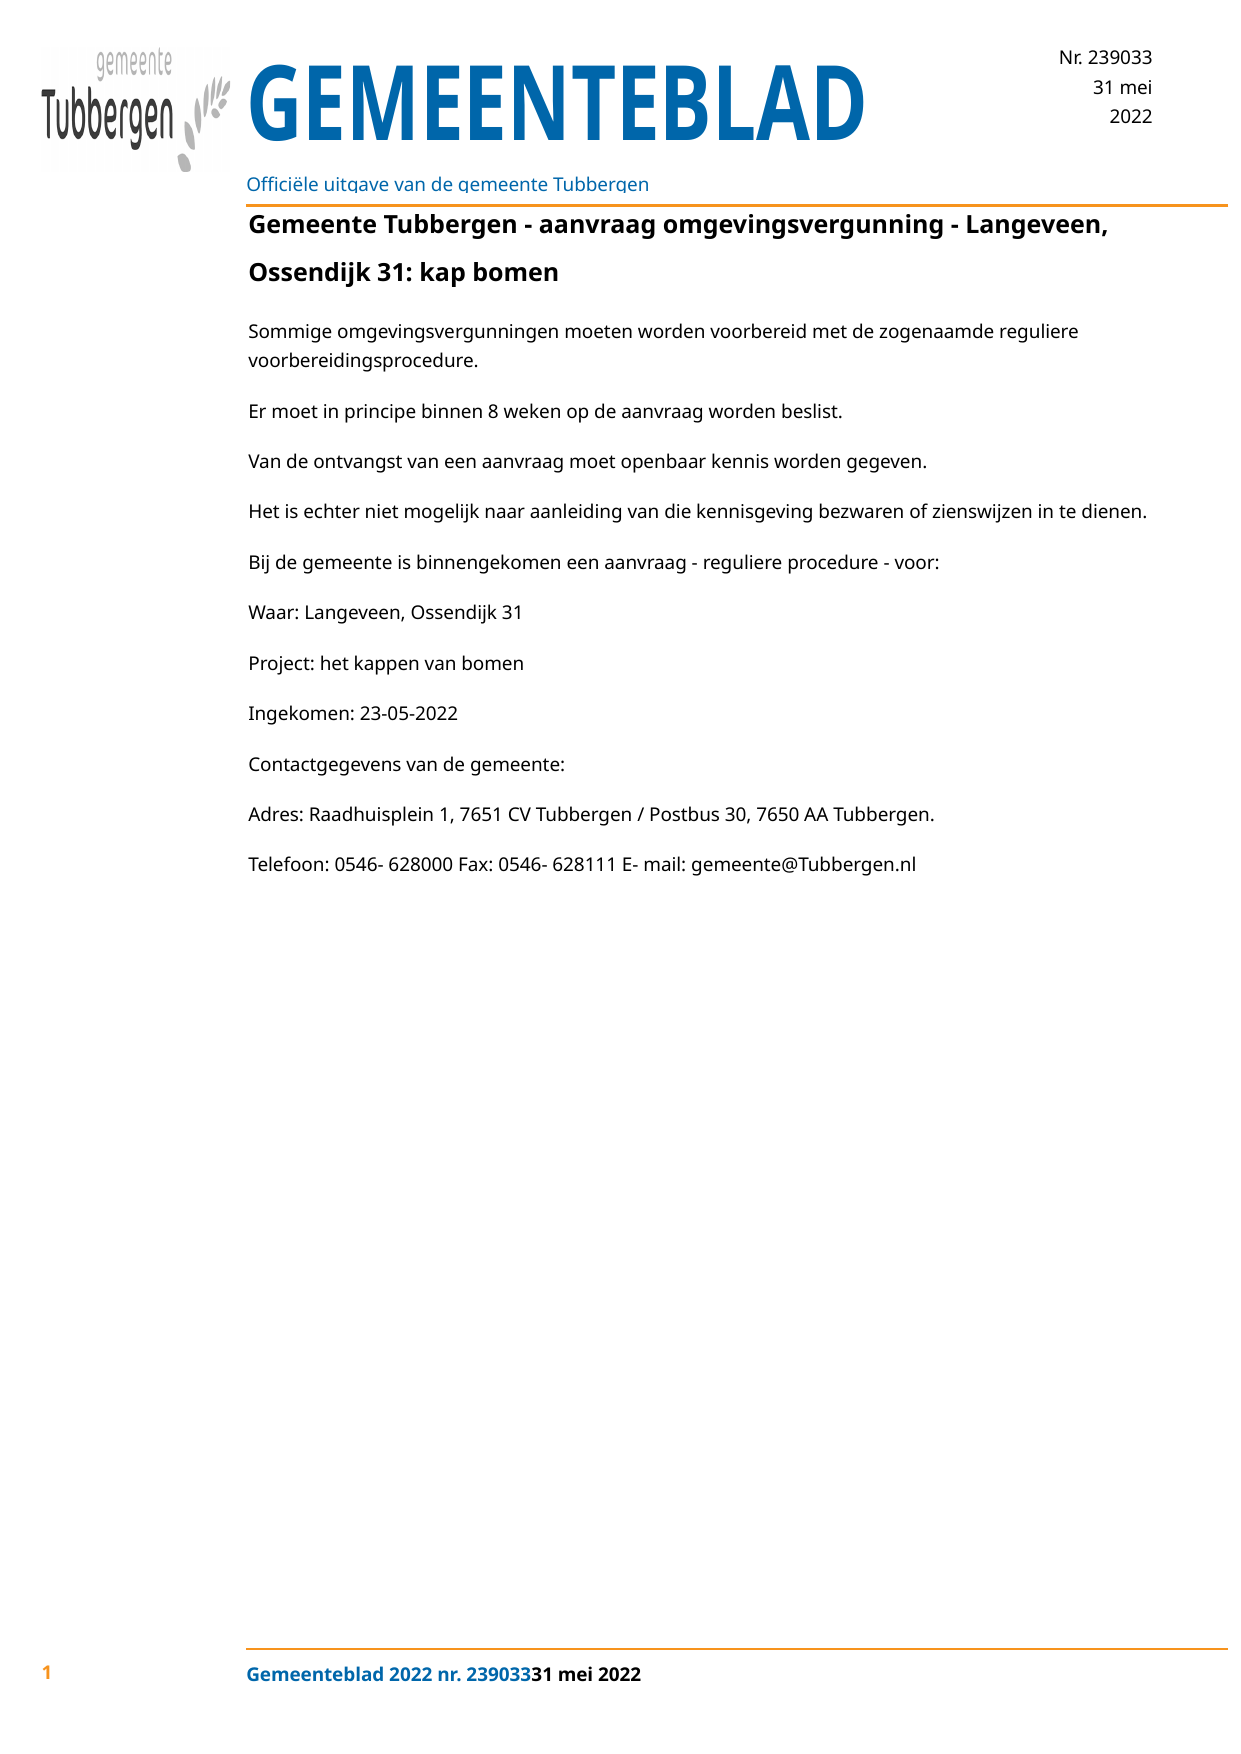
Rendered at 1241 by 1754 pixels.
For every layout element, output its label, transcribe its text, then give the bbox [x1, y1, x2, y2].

text Het is echter niet mogelijk naar aanleiding van die kennisgeving bezwaren of zienswijzen in te dienen. [248, 499, 1152, 524]
text Project: het kappen van bomen [248, 650, 1152, 676]
text Gemeente Tubbergen - aanvraag omgevingsvergunning - Langeveen, Ossendijk 31: kap bomen [248, 207, 1152, 288]
text Contactgegevens van de gemeente: [248, 751, 1152, 777]
text Adres: Raadhuisplein 1, 7651 CV Tubbergen / Postbus 30, 7650 AA Tubbergen. [248, 801, 1152, 827]
text Sommige omgevingsvergunningen moeten worden voorbereid met de zogenaamde reguliere voorbereidingsprocedure. [248, 318, 1152, 373]
text Ingekomen: 23-05-2022 [248, 700, 1152, 726]
picture [41, 47, 231, 172]
text Van de ontvangst van een aanvraag moet openbaar kennis worden gegeven. [248, 448, 1152, 474]
text Bij de gemeente is binnengekomen een aanvraag - reguliere procedure - voor: [248, 549, 1152, 575]
text Waar: Langeveen, Ossendijk 31 [248, 599, 1152, 625]
text Er moet in principe binnen 8 weken op de aanvraag worden beslist. [248, 398, 1152, 424]
text Telefoon: 0546- 628000 Fax: 0546- 628111 E- mail: gemeente@Tubbergen.nl [248, 852, 1152, 877]
